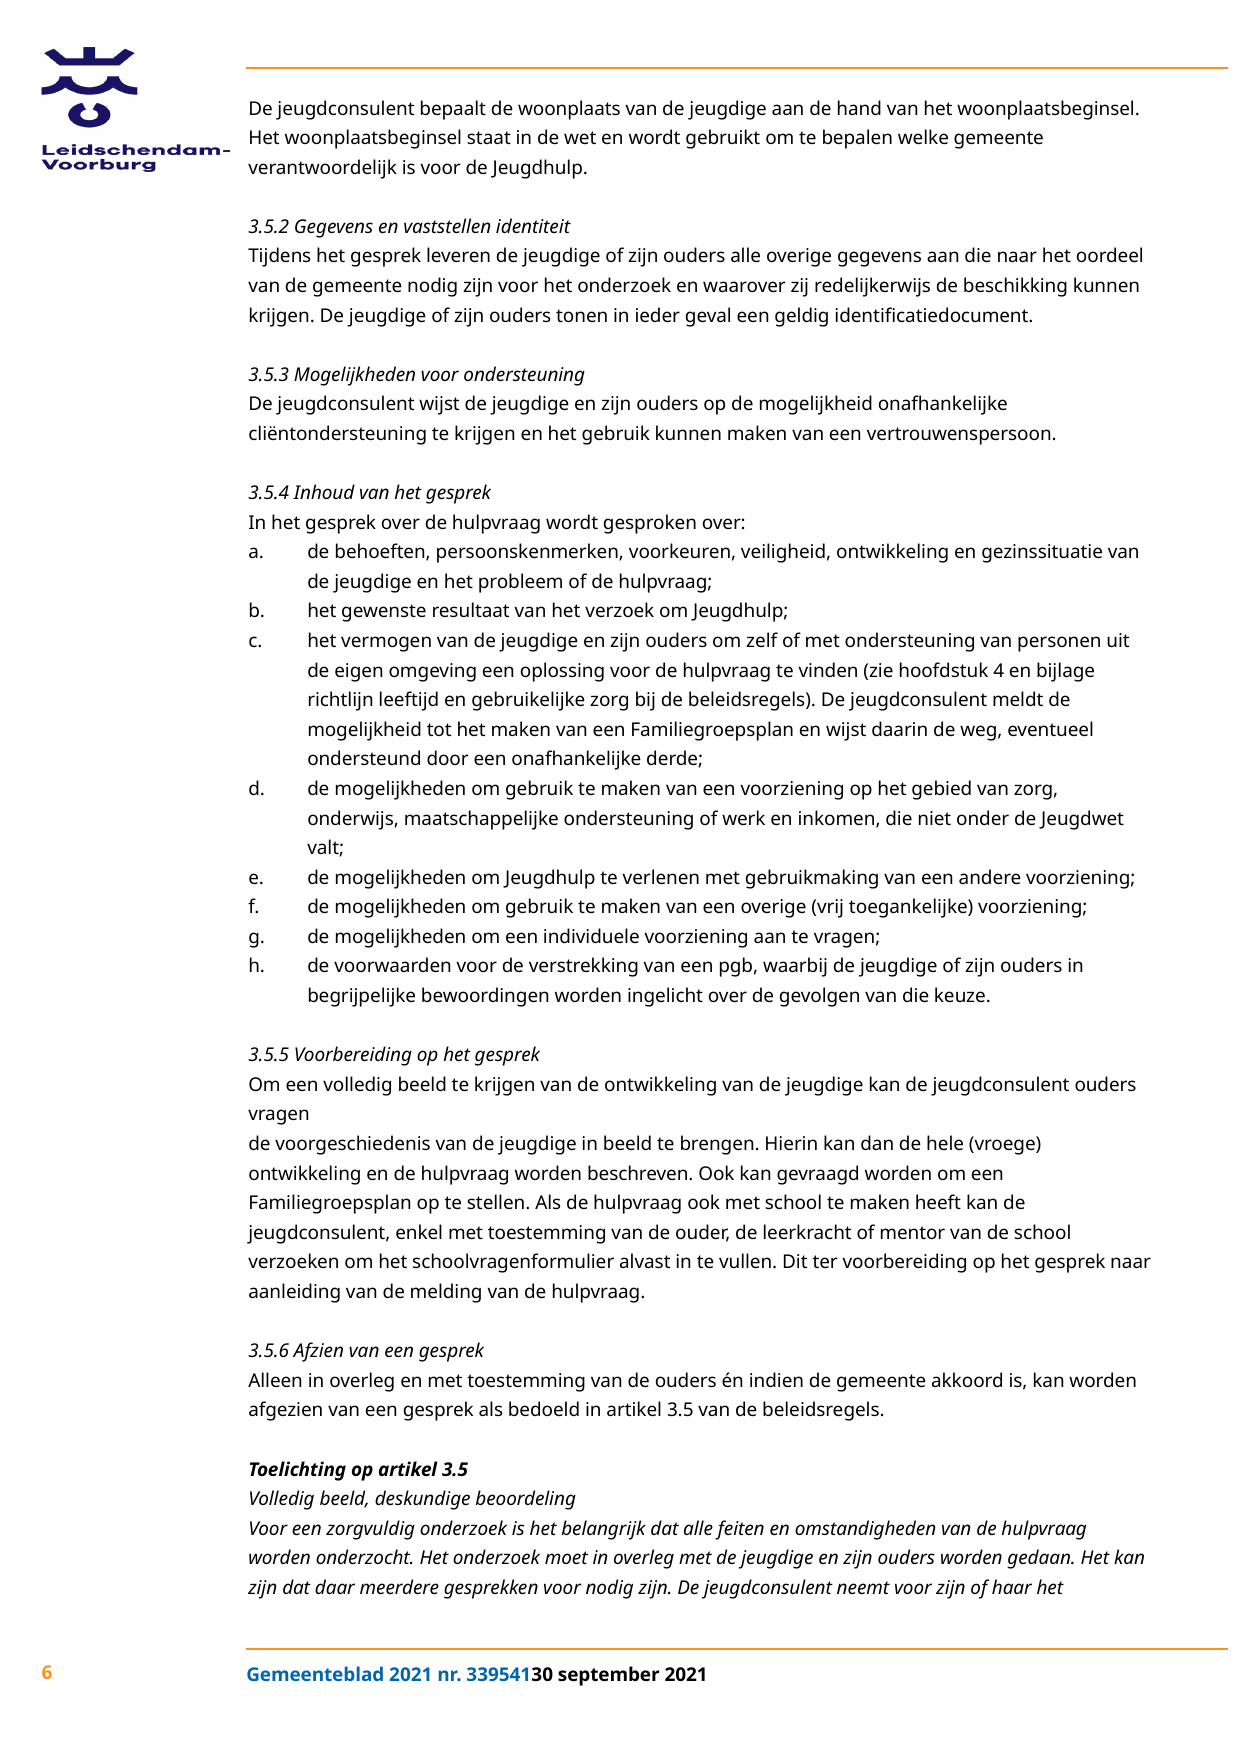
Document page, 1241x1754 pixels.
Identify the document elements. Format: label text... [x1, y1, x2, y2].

text Alleen in overleg en met toestemming van de ouders én indien de gemeente akkoord is, kan worden afgezien van een gesprek als bedoeld in artikel 3.5 van de beleidsregels. [248, 1367, 1152, 1422]
list de mogelijkheden om gebruik te maken van een voorziening op het gebied van zorg, onderwijs, maatschappelijke ondersteuning of werk en inkomen, die niet onder de Jeugdwet valt; [248, 775, 1152, 860]
text 3.5.6 Afzien van een gesprek [248, 1337, 1152, 1363]
list de mogelijkheden om gebruik te maken van een overige (vrij toegankelijke) voorziening; [248, 893, 1152, 919]
text De jeugdconsulent bepaalt de woonplaats van de jeugdige aan de hand van het woonplaatsbeginsel. Het woonplaatsbeginsel staat in de wet en wordt gebruikt om te bepalen welke gemeente verantwoordelijk is voor de Jeugdhulp. [248, 95, 1152, 180]
list het vermogen van de jeugdige en zijn ouders om zelf of met ondersteuning van personen uit de eigen omgeving een oplossing voor de hulpvraag te vinden (zie hoofdstuk 4 en bijlage richtlijn leeftijd en gebruikelijke zorg bij de beleidsregels). De jeugdconsulent meldt de mogelijkheid tot het maken van een Familiegroepsplan en wijst daarin de weg, eventueel ondersteund door een onafhankelijke derde; [248, 627, 1152, 771]
list de voorwaarden voor de verstrekking van een pgb, waarbij de jeugdige of zijn ouders in begrijpelijke bewoordingen worden ingelicht over de gevolgen van die keuze. [248, 953, 1152, 1008]
list de mogelijkheden om Jeugdhulp te verlenen met gebruikmaking van een andere voorziening; [248, 864, 1152, 890]
text 3.5.4 Inhoud van het gesprek [248, 479, 1152, 505]
text 3.5.5 Voorbereiding op het gesprek [248, 1041, 1152, 1067]
text de voorgeschiedenis van de jeugdige in beeld te brengen. Hierin kan dan de hele (vroege) ontwikkeling en de hulpvraag worden beschreven. Ook kan gevraagd worden om een Familiegroepsplan op te stellen. Als de hulpvraag ook met school te maken heeft kan de jeugdconsulent, enkel met toestemming van de ouder, de leerkracht of mentor van de school verzoeken om het schoolvragenformulier alvast in te vullen. Dit ter voorbereiding op het gesprek naar aanleiding van de melding van de hulpvraag. [248, 1130, 1152, 1304]
text 3.5.3 Mogelijkheden voor ondersteuning [248, 361, 1152, 387]
list de mogelijkheden om een individuele voorziening aan te vragen; [248, 923, 1152, 949]
list de behoeften, persoonskenmerken, voorkeuren, veiligheid, ontwikkeling en gezinssituatie van de jeugdige en het probleem of de hulpvraag; [248, 538, 1152, 594]
text Tijdens het gesprek leveren de jeugdige of zijn ouders alle overige gegevens aan die naar het oordeel van de gemeente nodig zijn voor het onderzoek en waarover zij redelijkerwijs de beschikking kunnen krijgen. De jeugdige of zijn ouders tonen in ieder geval een geldig identificatiedocument. [248, 243, 1152, 328]
picture [41, 47, 231, 172]
table_header Toelichting op artikel 3.5 Volledig beeld, deskundige beoordeling Voor een zorgvuldig onderzoek is het belangrijk dat alle feiten en omstandigheden van de hulpvraag worden onderzocht. Het onderzoek moet in overleg met de jeugdige en zijn ouders worden gedaan. Het kan zijn dat daar meerdere gesprekken voor nodig zijn. De jeugdconsulent neemt voor zijn of haar het [248, 1456, 1152, 1600]
text Om een volledig beeld te krijgen van de ontwikkeling van de jeugdige kan de jeugdconsulent ouders vragen [248, 1071, 1152, 1126]
list het gewenste resultaat van het verzoek om Jeugdhulp; [248, 598, 1152, 623]
text In het gesprek over de hulpvraag wordt gesproken over: [248, 509, 1152, 535]
text 3.5.2 Gegevens en vaststellen identiteit [248, 213, 1152, 239]
text De jeugdconsulent wijst de jeugdige en zijn ouders op de mogelijkheid onafhankelijke cliëntondersteuning te krijgen en het gebruik kunnen maken van een vertrouwenspersoon. [248, 391, 1152, 446]
